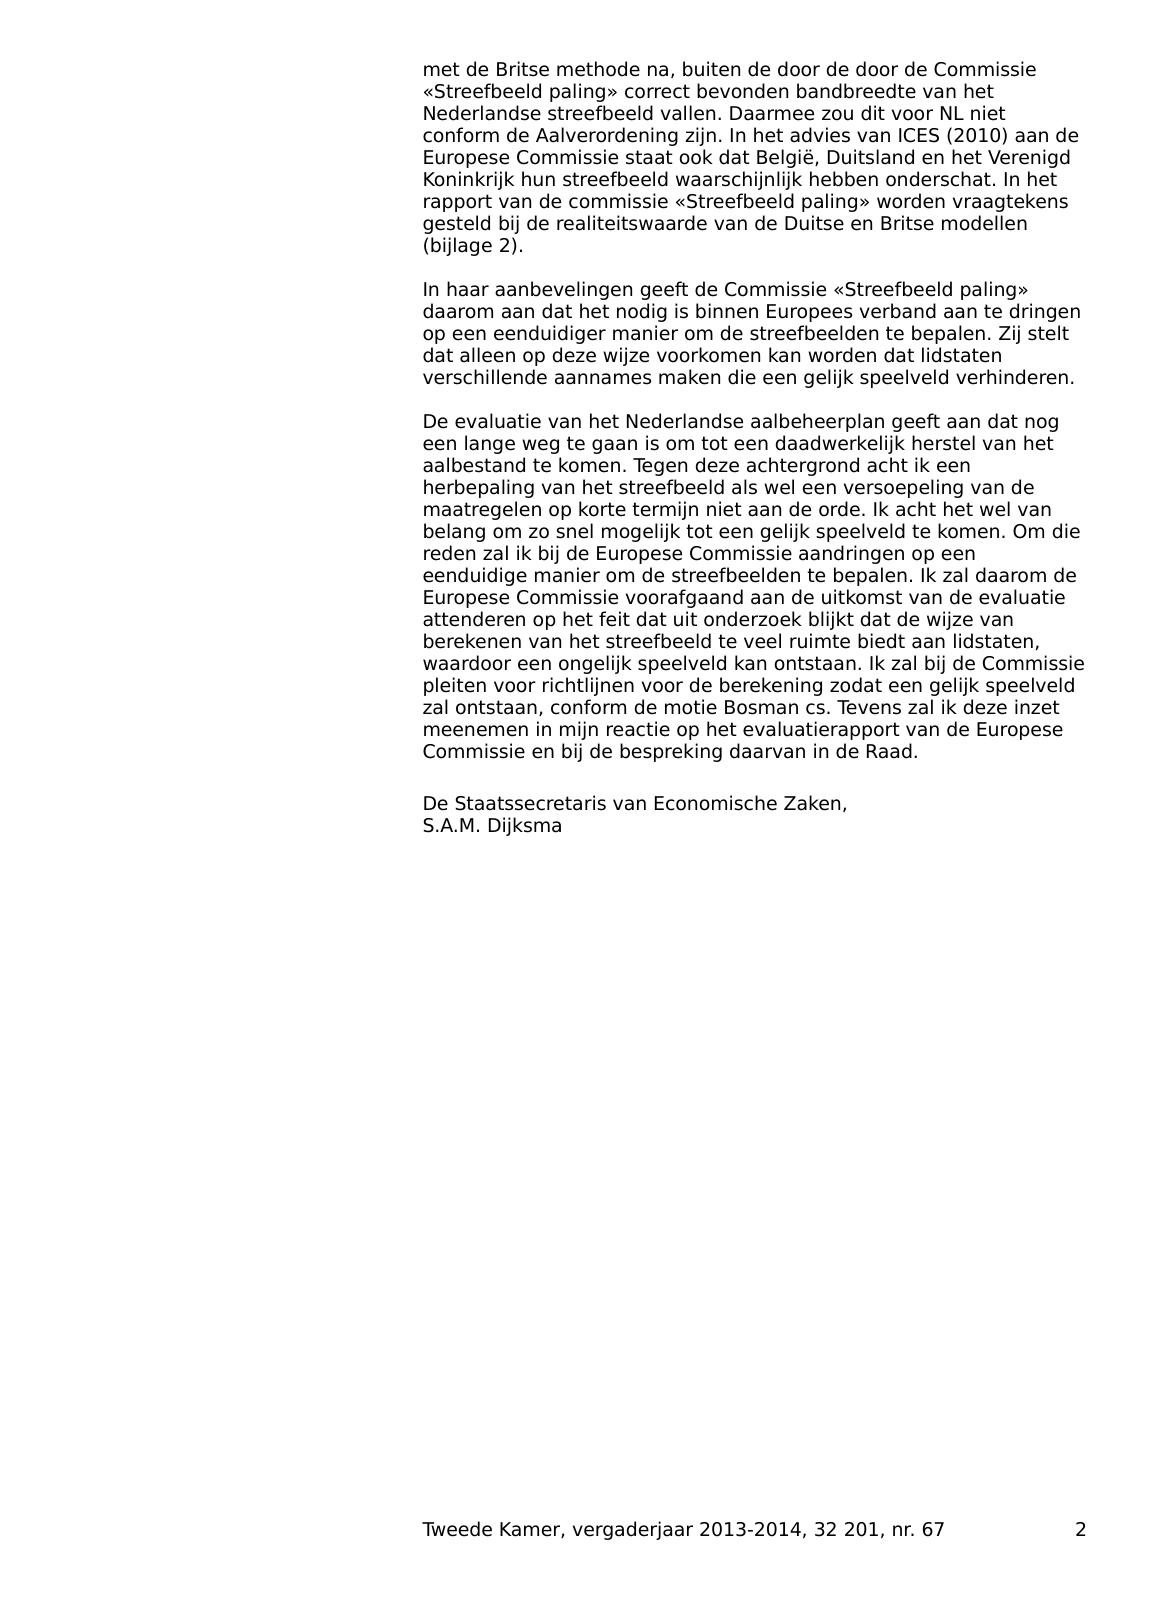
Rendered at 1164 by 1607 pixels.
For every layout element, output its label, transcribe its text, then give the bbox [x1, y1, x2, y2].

text De evaluatie van het Nederlandse aalbeheerplan geeft aan dat nog een lange weg te gaan is om tot een daadwerkelijk herstel van het aalbestand te komen. Tegen deze achtergrond acht ik een herbepaling van het streefbeeld als wel een versoepeling van de maatregelen op korte termijn niet aan de orde. Ik acht het wel van belang om zo snel mogelijk tot een gelijk speelveld te komen. Om die reden zal ik bij de Europese Commissie aandringen op een eenduidige manier om de streefbeelden te bepalen. Ik zal daarom de Europese Commissie voorafgaand aan de uitkomst van de evaluatie attenderen op het feit dat uit onderzoek blijkt dat de wijze van berekenen van het streefbeeld te veel ruimte biedt aan lidstaten, waardoor een ongelijk speelveld kan ontstaan. Ik zal bij de Commissie pleiten voor richtlijnen voor de berekening zodat een gelijk speelveld zal ontstaan, conform de motie Bosman cs. Tevens zal ik deze inzet meenemen in mijn reactie op het evaluatierapport van de Europese Commissie en bij de bespreking daarvan in de Raad. [422, 411, 1087, 763]
text met de Britse methode na, buiten de door de door de Commissie «Streefbeeld paling» correct bevonden bandbreedte van het Nederlandse streefbeeld vallen. Daarmee zou dit voor NL niet conform de Aalverordening zijn. In het advies van ICES (2010) aan de Europese Commissie staat ook dat België, Duitsland en het Verenigd Koninkrijk hun streefbeeld waarschijnlijk hebben onderschat. In het rapport van de commissie «Streefbeeld paling» worden vraagtekens gesteld bij de realiteitswaarde van de Duitse en Britse modellen (bijlage 2). [422, 59, 1087, 257]
text De Staatssecretaris van Economische Zaken, S.A.M. Dijksma [422, 793, 1087, 837]
text In haar aanbevelingen geeft de Commissie «Streefbeeld paling» daarom aan dat het nodig is binnen Europees verband aan te dringen op een eenduidiger manier om de streefbeelden te bepalen. Zij stelt dat alleen op deze wijze voorkomen kan worden dat lidstaten verschillende aannames maken die een gelijk speelveld verhinderen. [422, 279, 1087, 389]
